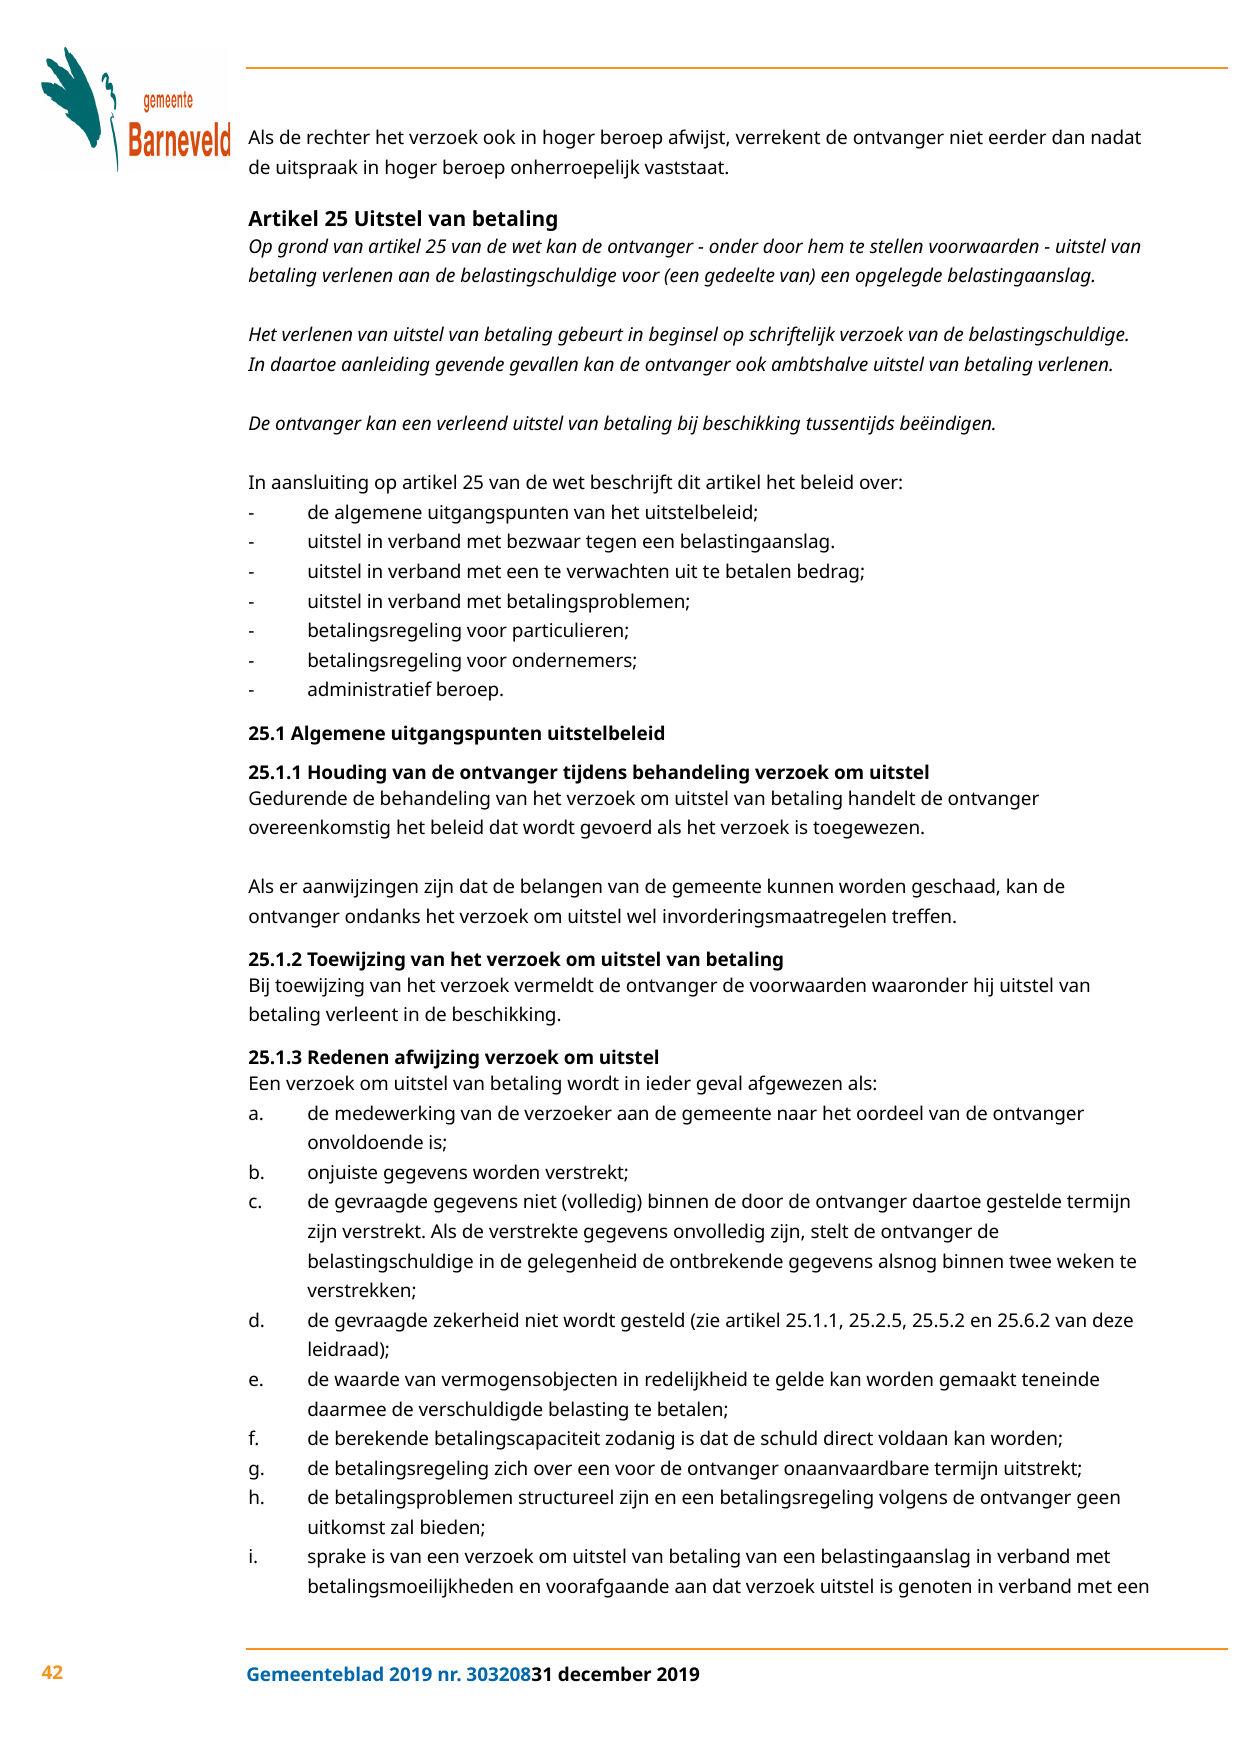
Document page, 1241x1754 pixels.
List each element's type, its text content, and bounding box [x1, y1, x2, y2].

list betalingsregeling voor ondernemers; [248, 647, 1152, 673]
text Als de rechter het verzoek ook in hoger beroep afwijst, verrekent de ontvanger niet eerder dan nadat de uitspraak in hoger beroep onherroepelijk vaststaat. [248, 124, 1152, 180]
list de berekende betalingscapaciteit zodanig is dat de schuld direct voldaan kan worden; [248, 1425, 1152, 1451]
text Als er aanwijzingen zijn dat de belangen van de gemeente kunnen worden geschaad, kan de ontvanger ondanks het verzoek om uitstel wel invorderingsmaatregelen treffen. [248, 873, 1152, 929]
text Het verlenen van uitstel van betaling gebeurt in beginsel op schriftelijk verzoek van de belastingschuldige. In daartoe aanleiding gevende gevallen kan de ontvanger ook ambtshalve uitstel van betaling verlenen. [248, 322, 1152, 377]
list administratief beroep. [248, 677, 1152, 702]
text Artikel 25 Uitstel van betaling [248, 204, 1152, 233]
picture [41, 47, 231, 172]
list sprake is van een verzoek om uitstel van betaling van een belastingaanslag in verband met betalingsmoeilijkheden en voorafgaande aan dat verzoek uitstel is genoten in verband met een [248, 1544, 1152, 1599]
list de betalingsregeling zich over een voor de ontvanger onaanvaardbare termijn uitstrekt; [248, 1455, 1152, 1481]
list onjuiste gegevens worden verstrekt; [248, 1159, 1152, 1185]
list de waarde van vermogensobjecten in redelijkheid te gelde kan worden gemaakt teneinde daarmee de verschuldigde belasting te betalen; [248, 1366, 1152, 1421]
list de gevraagde gegevens niet (volledig) binnen de door de ontvanger daartoe gestelde termijn zijn verstrekt. Als de verstrekte gegevens onvolledig zijn, stelt de ontvanger de belastingschuldige in de gelegenheid de ontbrekende gegevens alsnog binnen twee weken te verstrekken; [248, 1189, 1152, 1303]
text In aansluiting op artikel 25 van de wet beschrijft dit artikel het beleid over: [248, 469, 1152, 495]
text 25.1.3 Redenen afwijzing verzoek om uitstel [248, 1044, 1152, 1070]
text Op grond van artikel 25 van de wet kan de ontvanger - onder door hem te stellen voorwaarden - uitstel van betaling verlenen aan de belastingschuldige voor (een gedeelte van) een opgelegde belastingaanslag. [248, 233, 1152, 288]
text De ontvanger kan een verleend uitstel van betaling bij beschikking tussentijds beëindigen. [248, 410, 1152, 436]
list uitstel in verband met een te verwachten uit te betalen bedrag; [248, 558, 1152, 584]
text 25.1.1 Houding van de ontvanger tijdens behandeling verzoek om uitstel [248, 759, 1152, 785]
text 25.1 Algemene uitgangspunten uitstelbeleid [248, 720, 1152, 745]
text Gedurende de behandeling van het verzoek om uitstel van betaling handelt de ontvanger overeenkomstig het beleid dat wordt gevoerd als het verzoek is toegewezen. [248, 785, 1152, 840]
text Bij toewijzing van het verzoek vermeldt de ontvanger de voorwaarden waaronder hij uitstel van betaling verleent in de beschikking. [248, 972, 1152, 1027]
text 25.1.2 Toewijzing van het verzoek om uitstel van betaling [248, 946, 1152, 972]
text Een verzoek om uitstel van betaling wordt in ieder geval afgewezen als: [248, 1070, 1152, 1096]
list uitstel in verband met bezwaar tegen een belastingaanslag. [248, 529, 1152, 554]
list de algemene uitgangspunten van het uitstelbeleid; [248, 499, 1152, 525]
list uitstel in verband met betalingsproblemen; [248, 588, 1152, 613]
list betalingsregeling voor particulieren; [248, 617, 1152, 643]
list de gevraagde zekerheid niet wordt gesteld (zie artikel 25.1.1, 25.2.5, 25.5.2 en 25.6.2 van deze leidraad); [248, 1307, 1152, 1362]
list de medewerking van de verzoeker aan de gemeente naar het oordeel van de ontvanger onvoldoende is; [248, 1100, 1152, 1155]
list de betalingsproblemen structureel zijn en een betalingsregeling volgens de ontvanger geen uitkomst zal bieden; [248, 1484, 1152, 1540]
